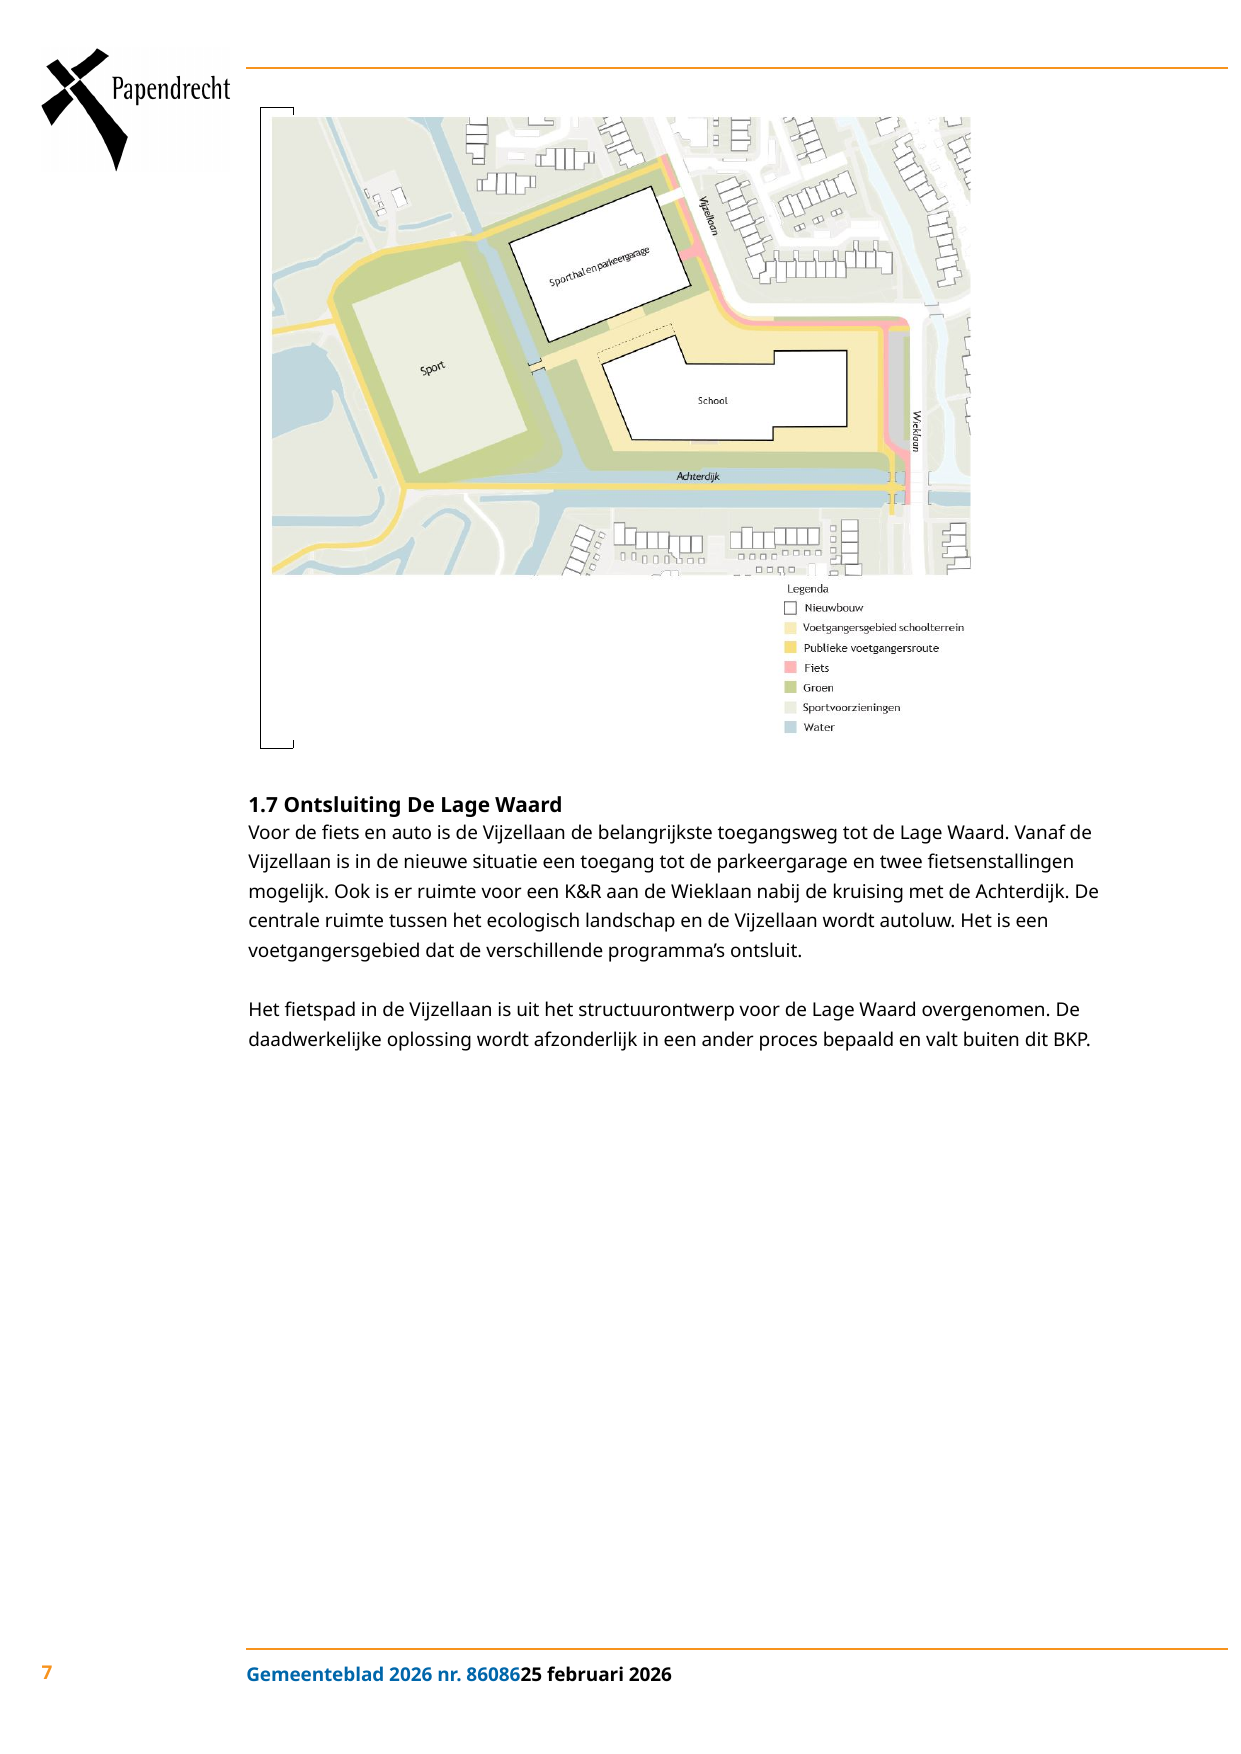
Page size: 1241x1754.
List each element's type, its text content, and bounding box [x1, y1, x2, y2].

picture [41, 47, 231, 172]
text Voor de fiets en auto is de Vijzellaan de belangrijkste toegangsweg tot de Lage Waard. Vanaf de Vijzellaan is in de nieuwe situatie een toegang tot de parkeergarage en twee fietsenstallingen mogelijk. Ook is er ruimte voor een K&R aan de Wieklaan nabij de kruising met de Achterdijk. De centrale ruimte tussen het ecologisch landschap en de Vijzellaan wordt autoluw. Het is een voetgangersgebied dat de verschillende programma’s ontsluit. [248, 819, 1152, 963]
text 1.7 Ontsluiting De Lage Waard [248, 790, 1152, 819]
text Het fietspad in de Vijzellaan is uit het structuurontwerp voor de Lage Waard overgenomen. De daadwerkelijke oplossing wordt afzonderlijk in een ander proces bepaald en valt buiten dit BKP. [248, 996, 1152, 1052]
picture [268, 115, 978, 740]
